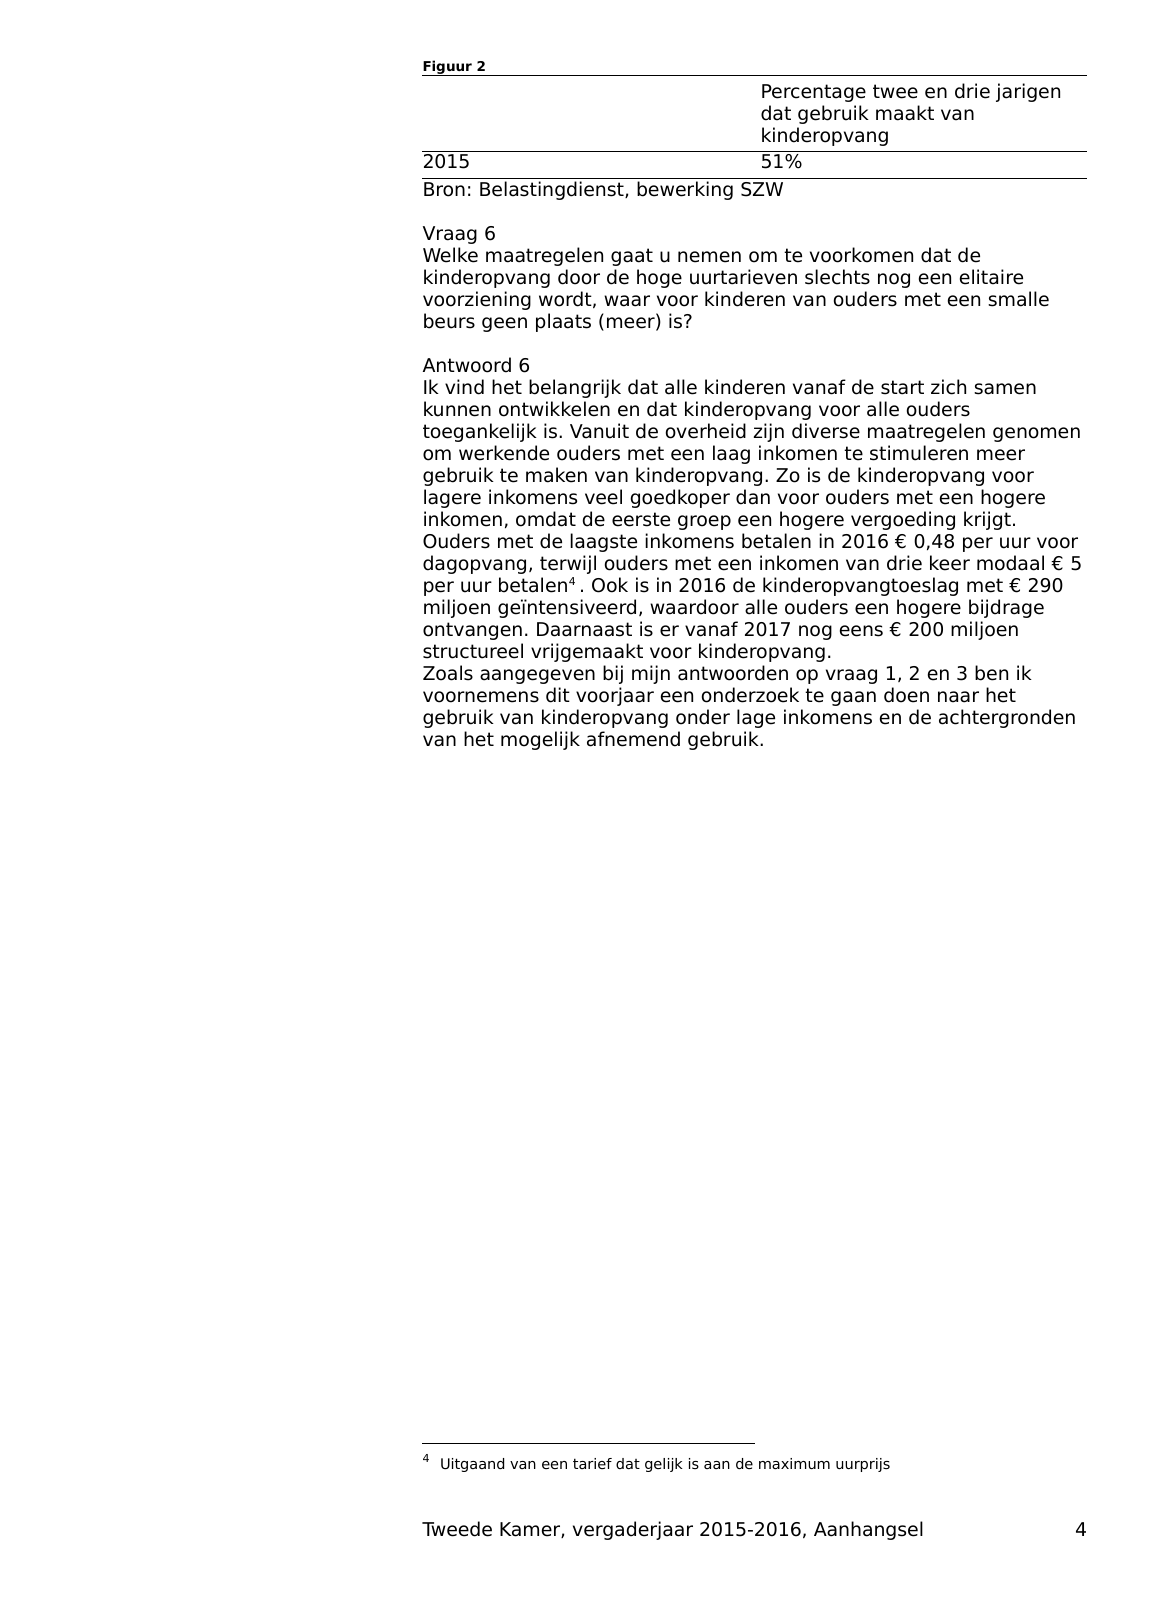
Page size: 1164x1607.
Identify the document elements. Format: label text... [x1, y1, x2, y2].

text Welke maatregelen gaat u nemen om te voorkomen dat de kinderopvang door de hoge uurtarieven slechts nog een elitaire voorziening wordt, waar voor kinderen van ouders met een smalle beurs geen plaats (meer) is? [422, 245, 1087, 333]
text Vraag 6 [422, 223, 1087, 245]
table_header Figuur 2 [422, 59, 1087, 75]
text Antwoord 6 [422, 355, 1087, 377]
table_cell Percentage twee en drie jarigen dat gebruik maakt van kinderopvang [754, 76, 1087, 151]
text Uitgaand van een tarief dat gelijk is aan de maximum uurprijs [422, 1452, 1087, 1474]
table_cell [422, 76, 754, 151]
text Ik vind het belangrijk dat alle kinderen vanaf de start zich samen kunnen ontwikkelen en dat kinderopvang voor alle ouders toegankelijk is. Vanuit de overheid zijn diverse maatregelen genomen om werkende ouders met een laag inkomen te stimuleren meer gebruik te maken van kinderopvang. Zo is de kinderopvang voor lagere inkomens veel goedkoper dan voor ouders met een hogere inkomen, omdat de eerste groep een hogere vergoeding krijgt. Ouders met de laagste inkomens betalen in 2016 € 0,48 per uur voor dagopvang, terwijl ouders met een inkomen van drie keer modaal € 5 per uur betalen. Ook is in 2016 de kinderopvangtoeslag met € 290 miljoen geïntensiveerd, waardoor alle ouders een hogere bijdrage ontvangen. Daarnaast is er vanaf 2017 nog eens € 200 miljoen structureel vrijgemaakt voor kinderopvang. [422, 377, 1087, 663]
text Zoals aangegeven bij mijn antwoorden op vraag 1, 2 en 3 ben ik voornemens dit voorjaar een onderzoek te gaan doen naar het gebruik van kinderopvang onder lage inkomens en de achtergronden van het mogelijk afnemend gebruik. [422, 663, 1087, 751]
table_cell 2015 [422, 152, 754, 178]
table_cell 51% [754, 152, 1087, 178]
table_cell Bron: Belastingdienst, bewerking SZW [422, 179, 1087, 201]
